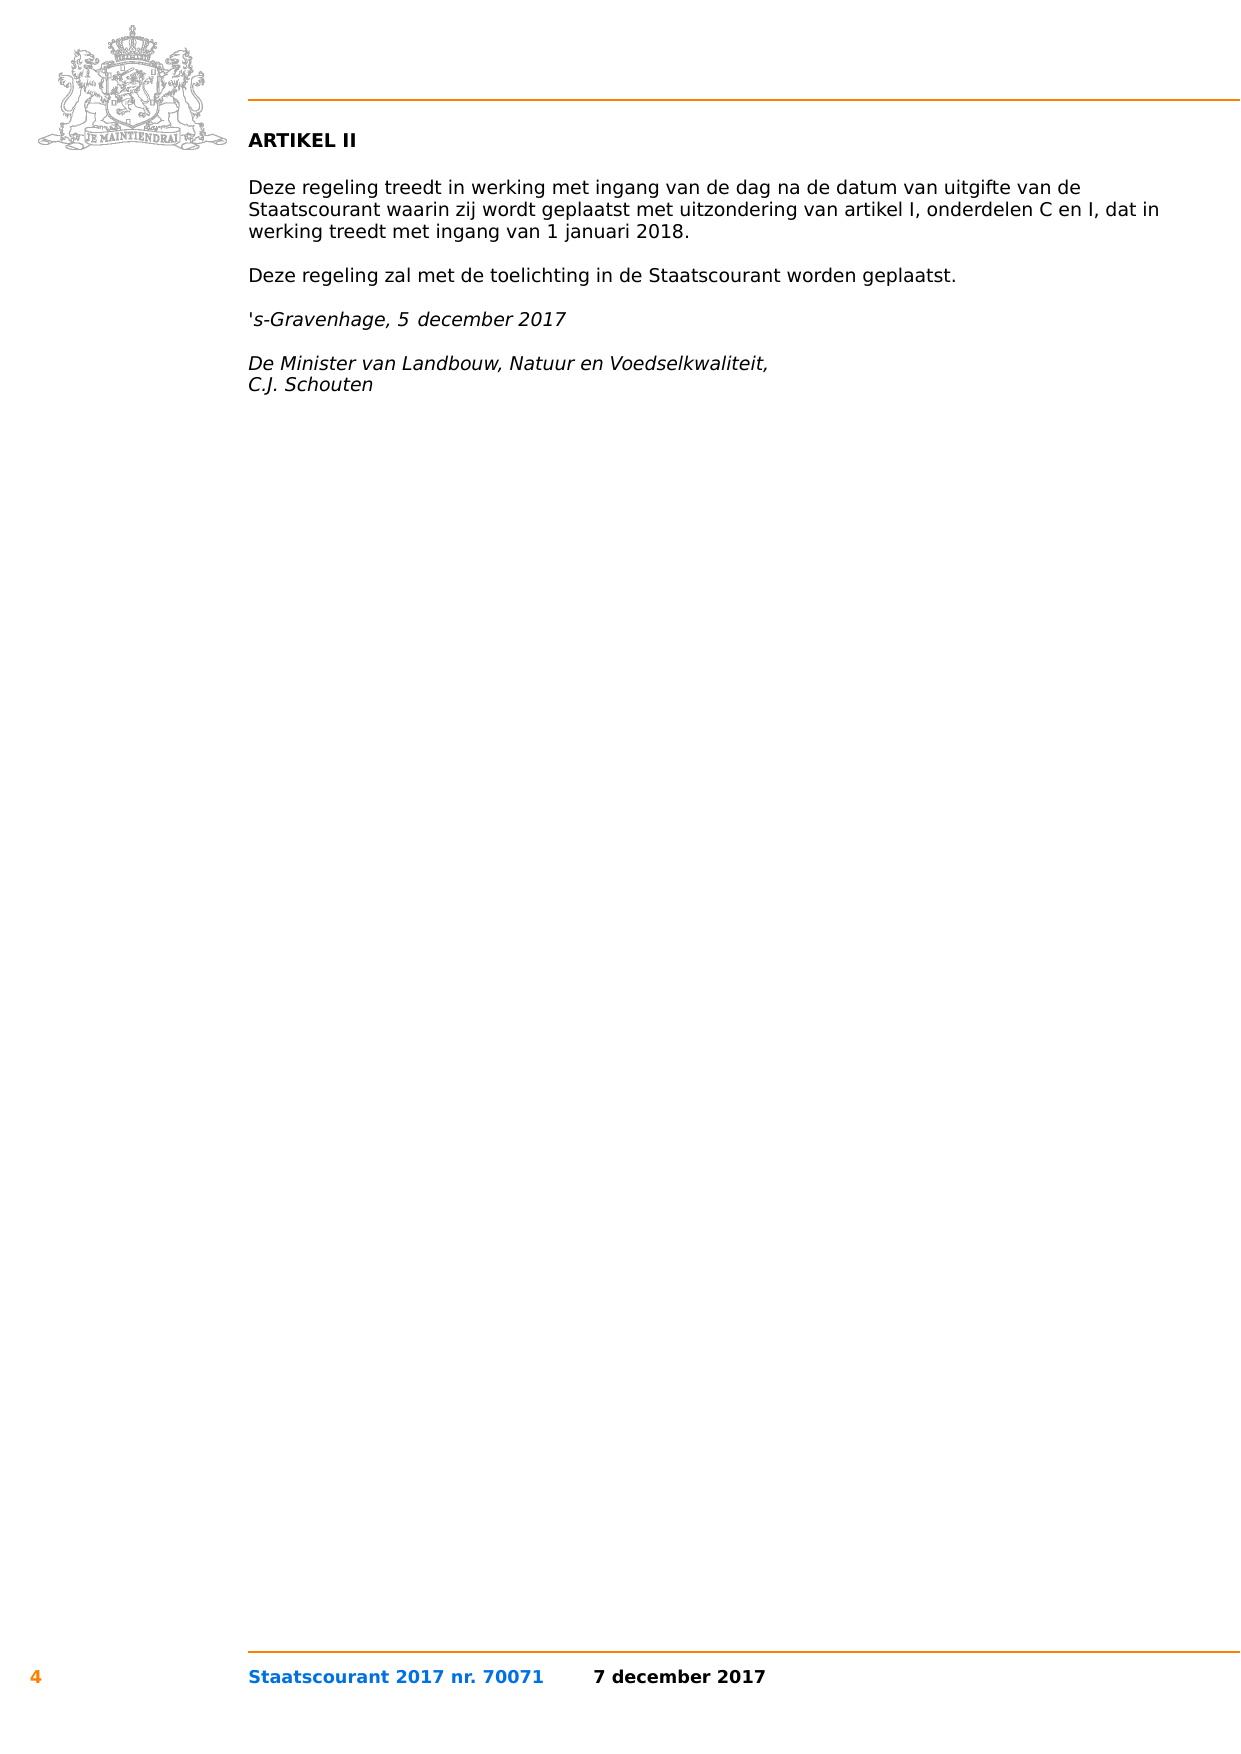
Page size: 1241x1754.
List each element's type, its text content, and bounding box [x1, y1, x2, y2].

picture [38, 25, 227, 150]
subtitle ARTIKEL II [248, 130, 1163, 152]
text 's-Gravenhage, 5 december 2017 [248, 308, 1163, 331]
text De Minister van Landbouw, Natuur en Voedselkwaliteit, C.J. Schouten [248, 352, 1163, 396]
text Deze regeling treedt in werking met ingang van de dag na de datum van uitgifte van de Staatscourant waarin zij wordt geplaatst met uitzondering van artikel I, onderdelen C en I, dat in werking treedt met ingang van 1 januari 2018. [248, 177, 1163, 243]
text Deze regeling zal met de toelichting in de Staatscourant worden geplaatst. [248, 265, 1163, 287]
